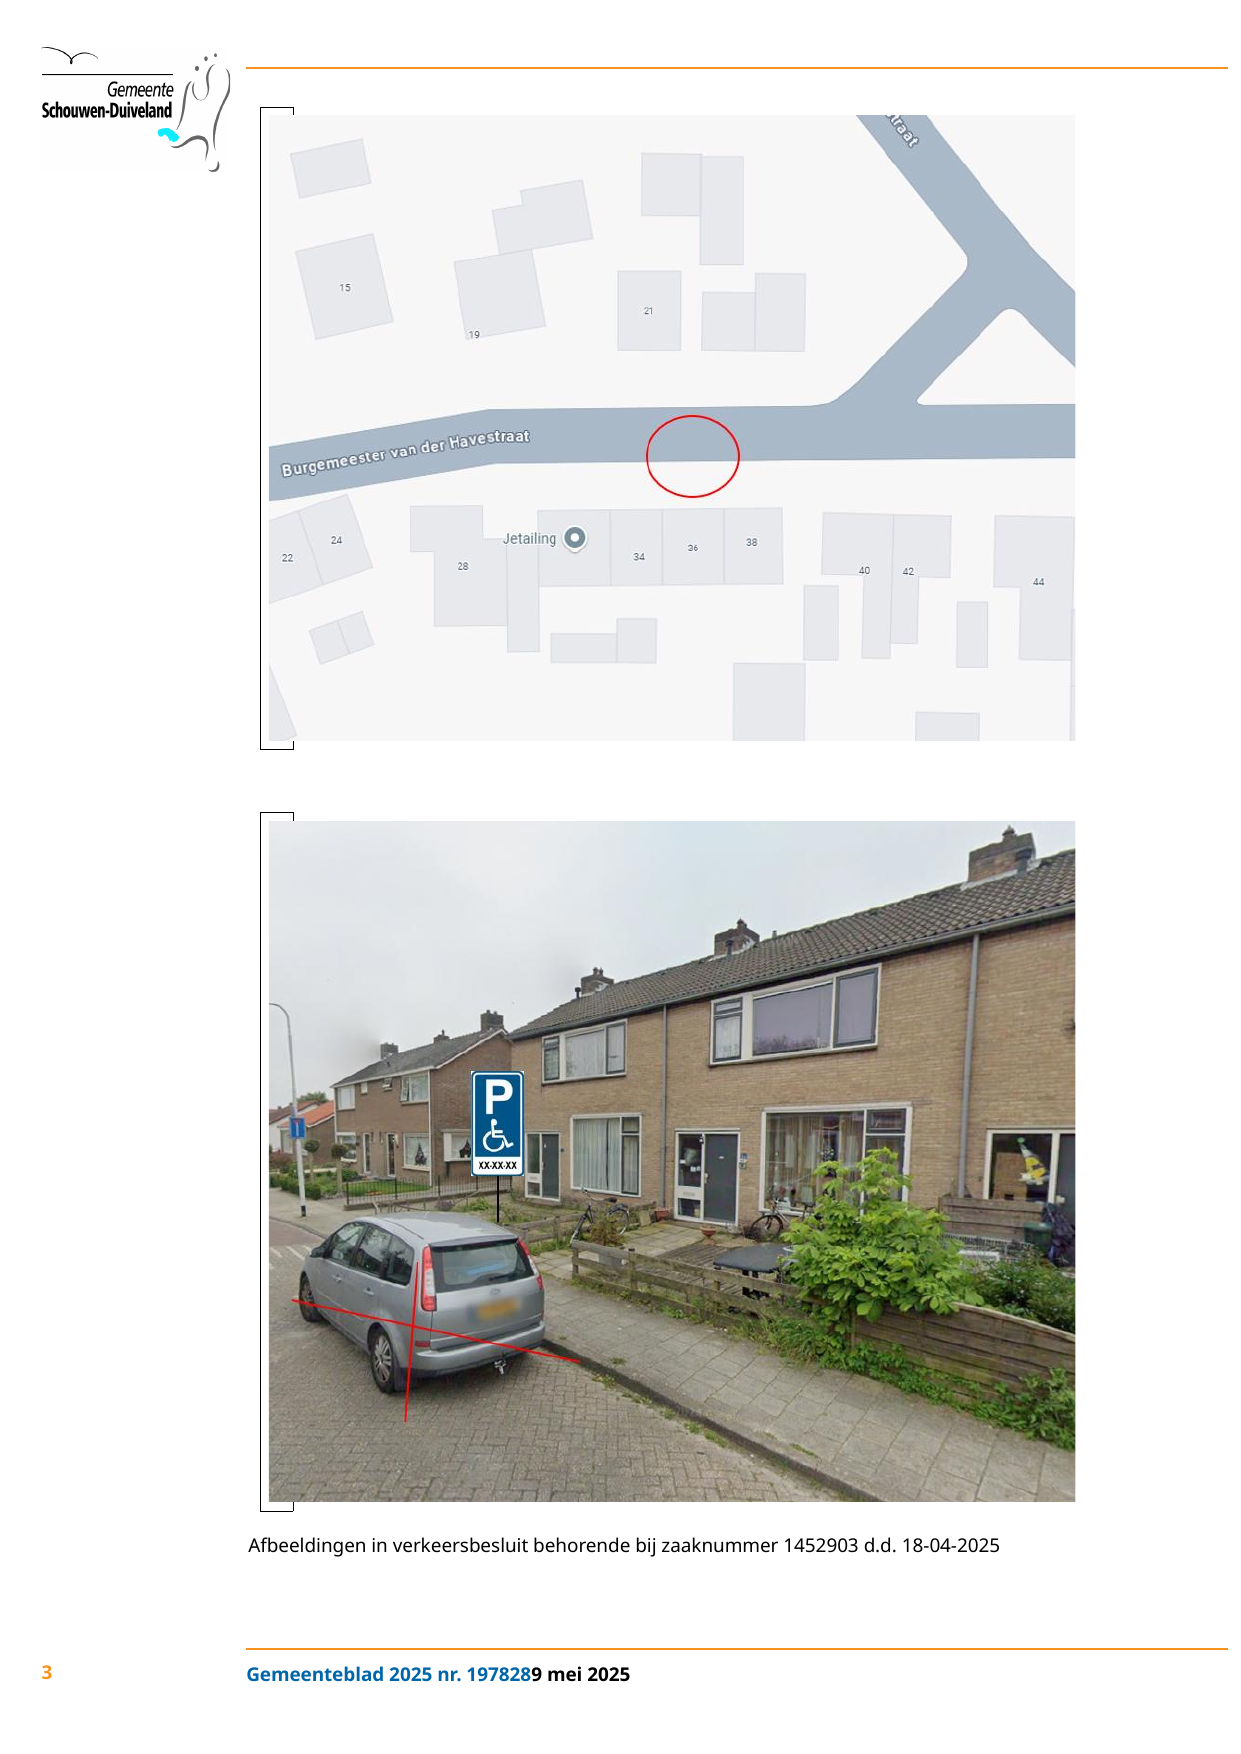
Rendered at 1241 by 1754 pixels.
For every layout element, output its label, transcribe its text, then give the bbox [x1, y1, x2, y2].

picture [268, 821, 1076, 1502]
picture [268, 115, 1076, 741]
text Afbeeldingen in verkeersbesluit behorende bij zaaknummer 1452903 d.d. 18-04-2025 [248, 1532, 1152, 1558]
picture [41, 47, 231, 172]
